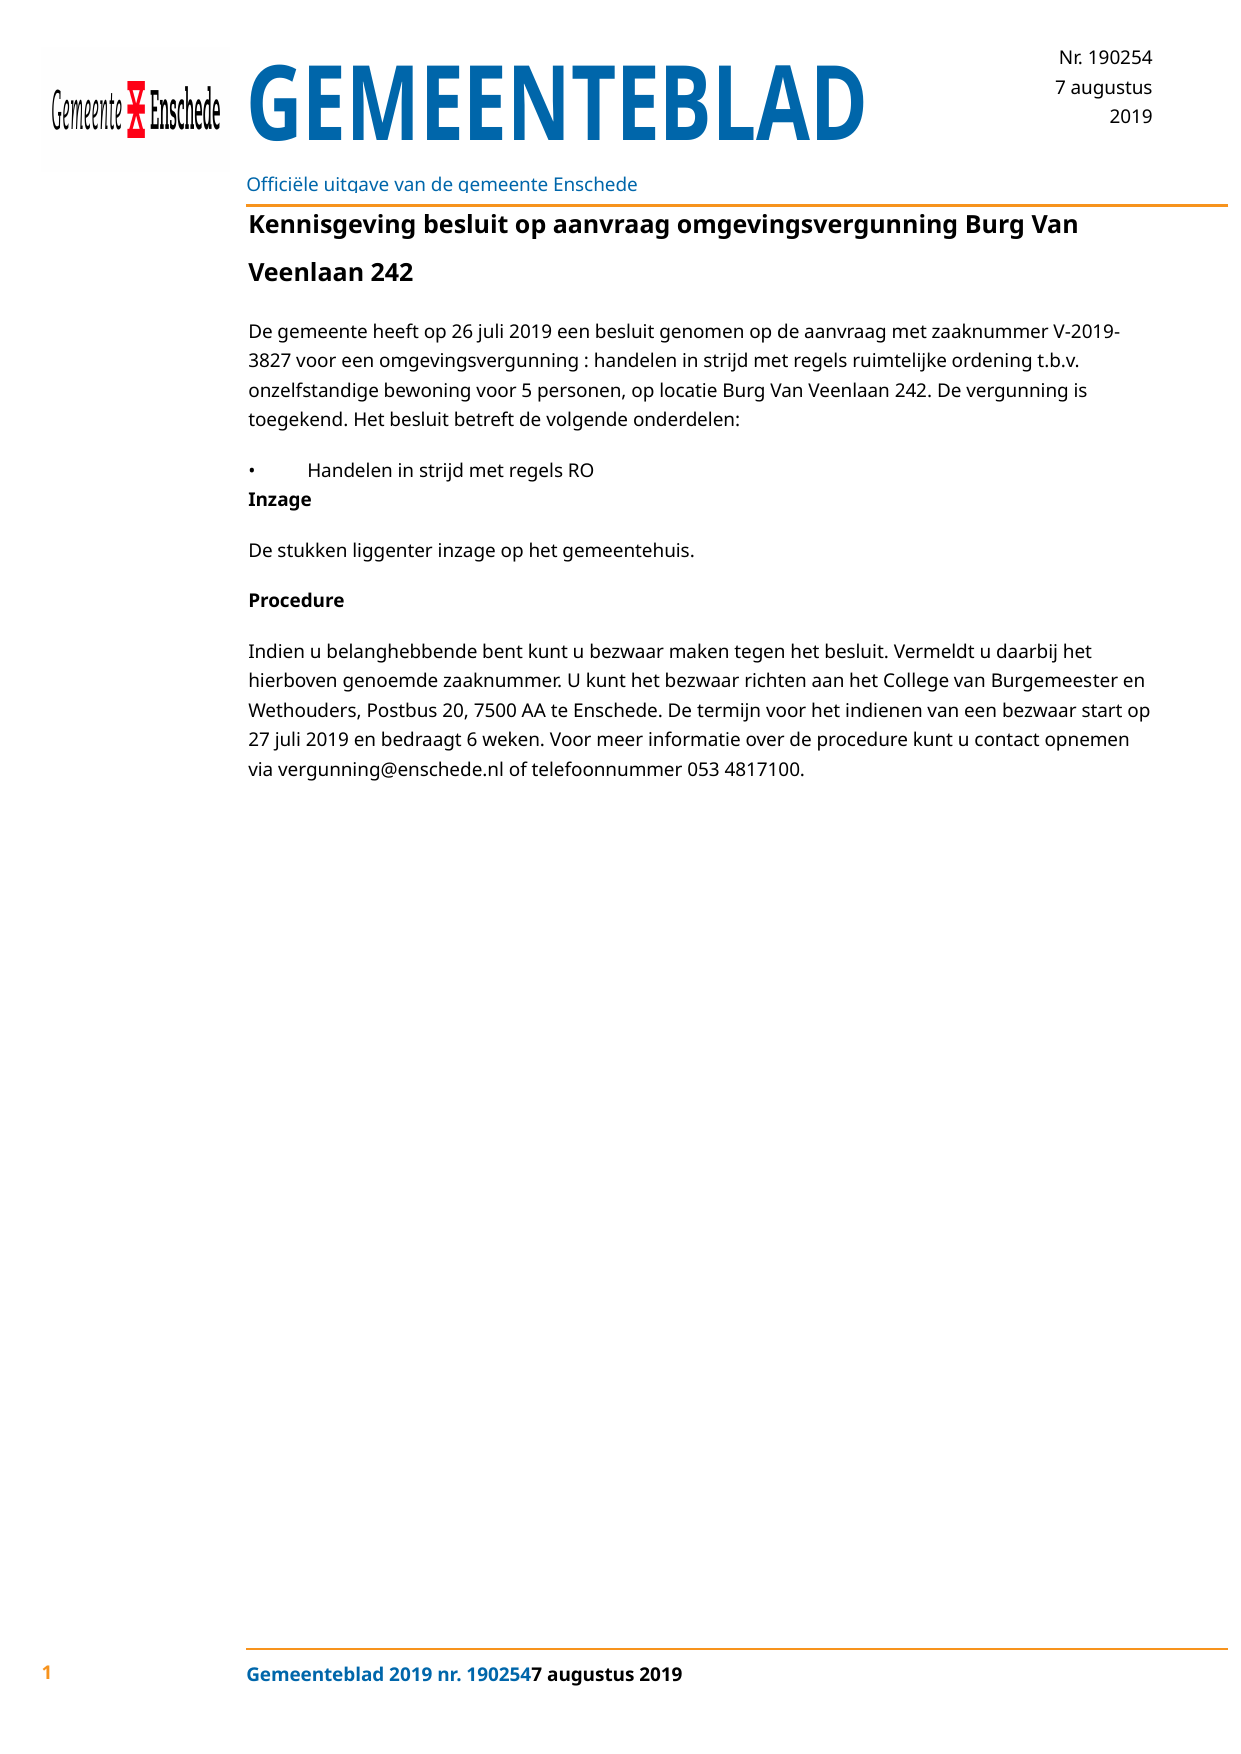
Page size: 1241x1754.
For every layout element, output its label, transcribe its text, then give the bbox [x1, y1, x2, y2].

text Inzage [248, 487, 1152, 512]
text Kennisgeving besluit op aanvraag omgevingsvergunning Burg Van Veenlaan 242 [248, 207, 1152, 288]
text Procedure [248, 587, 1152, 613]
text Indien u belanghebbende bent kunt u bezwaar maken tegen het besluit. Vermeldt u daarbij het hierboven genoemde zaaknummer. U kunt het bezwaar richten aan het College van Burgemees­ter en Wethouders, Postbus 20, 7500 AA te Enschede. De termijn voor het indienen van een bezwaar start op 27 juli 2019 en bedraagt 6 weken. Voor meer informatie over de procedure kunt u contact opnemen via vergunning@enschede.nl of telefoonnummer 053 4817100. [248, 638, 1152, 782]
text De stukken liggenter inzage op het gemeentehuis. [248, 537, 1152, 563]
text De gemeente heeft op 26 juli 2019 een besluit genomen op de aanvraag met zaaknummer V-2019-3827 voor een omgevingsvergunning : handelen in strijd met regels ruimtelijke ordening t.b.v. onzelfstandige bewoning voor 5 personen, op locatie Burg Van Veenlaan 242. De vergunning is toegekend. Het besluit betreft de volgende onderdelen: [248, 318, 1152, 432]
picture [41, 47, 231, 172]
list Handelen in strijd met regels RO [248, 457, 1152, 483]
